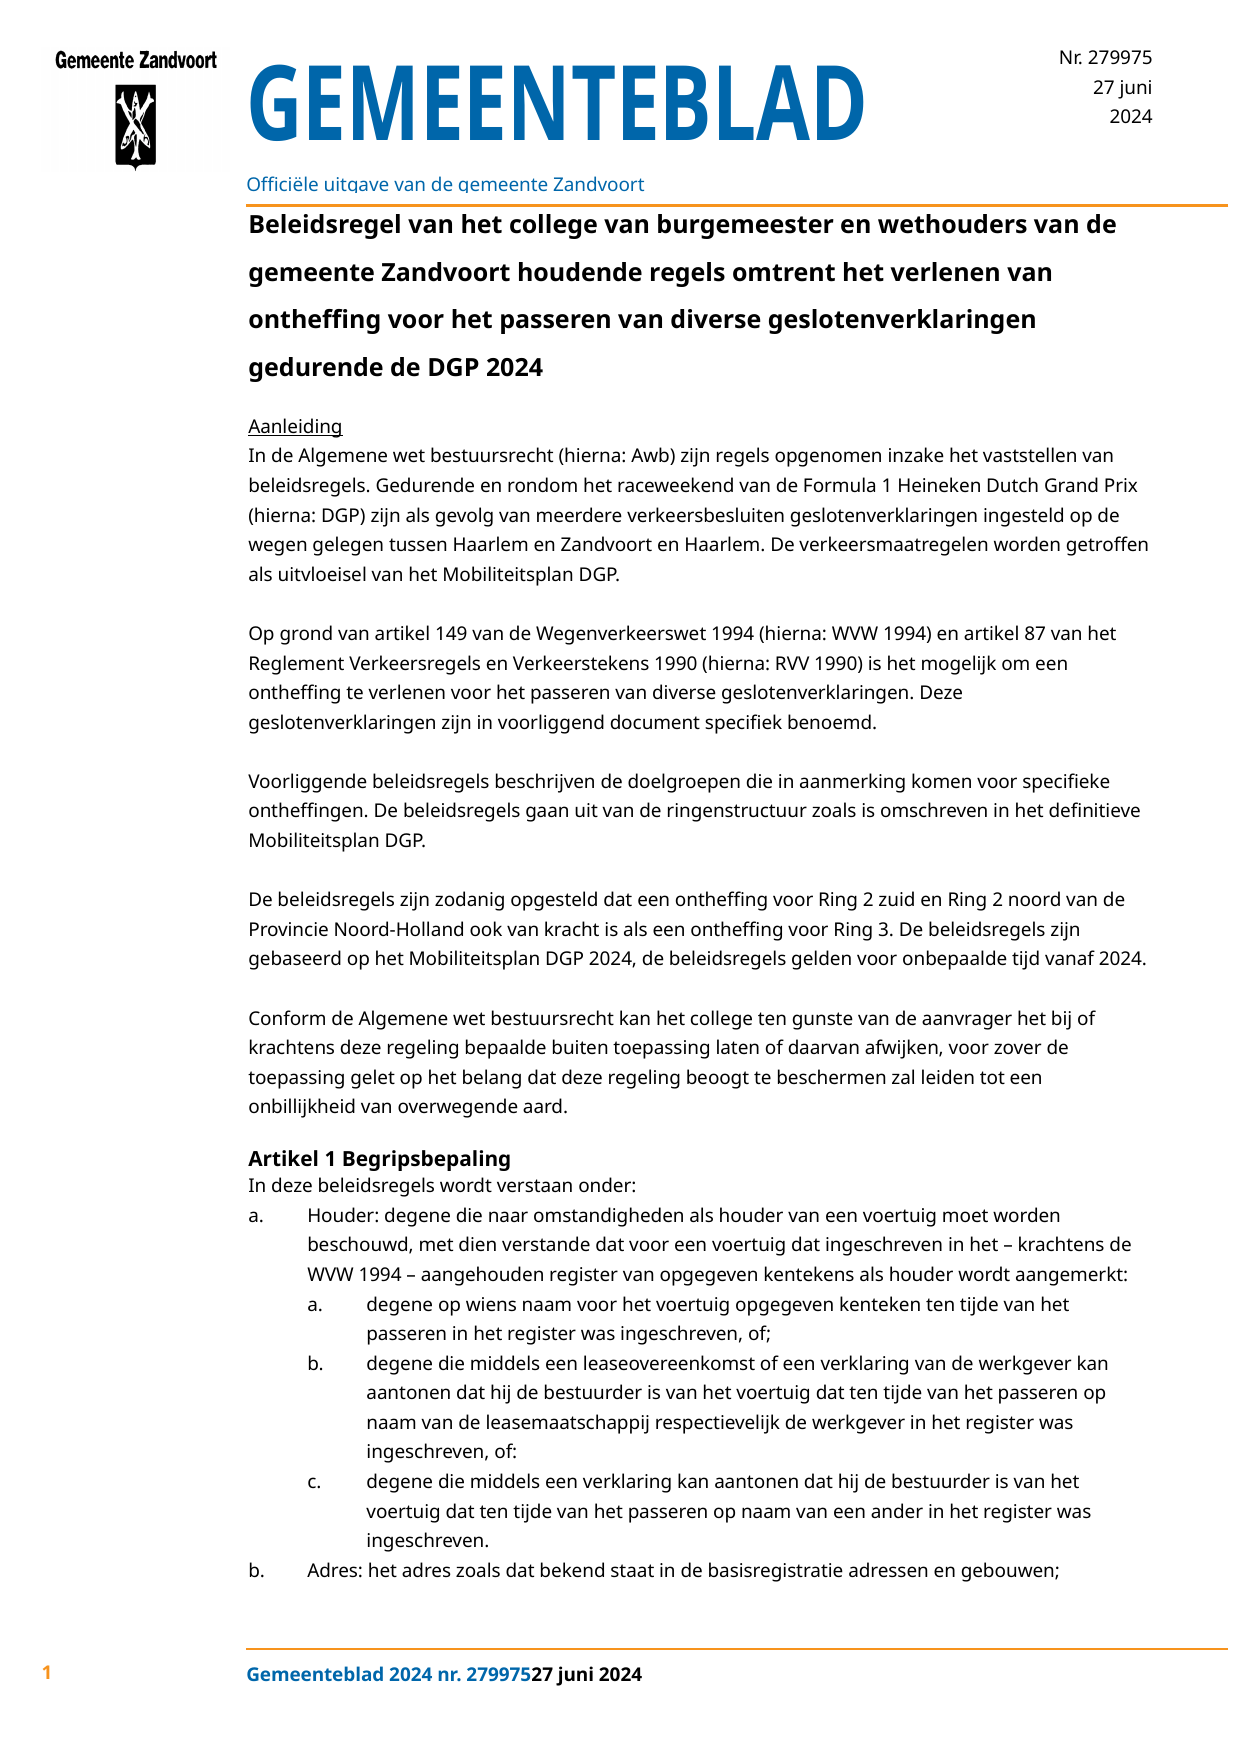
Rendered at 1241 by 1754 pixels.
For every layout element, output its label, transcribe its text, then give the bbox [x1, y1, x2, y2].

text In de Algemene wet bestuursrecht (hierna: Awb) zijn regels opgenomen inzake het vaststellen van beleidsregels. Gedurende en rondom het raceweekend van de Formula 1 Heineken Dutch Grand Prix (hierna: DGP) zijn als gevolg van meerdere verkeersbesluiten geslotenverklaringen ingesteld op de wegen gelegen tussen Haarlem en Zandvoort en Haarlem. De verkeersmaatregelen worden getroffen als uitvloeisel van het Mobiliteitsplan DGP. [248, 443, 1152, 587]
text Conform de Algemene wet bestuursrecht kan het college ten gunste van de aanvrager het bij of krachtens deze regeling bepaalde buiten toepassing laten of daarvan afwijken, voor zover de toepassing gelet op het belang dat deze regeling beoogt te beschermen zal leiden tot een onbillijkheid van overwegende aard. [248, 1005, 1152, 1119]
text Beleidsregel van het college van burgemeester en wethouders van de gemeente Zandvoort houdende regels omtrent het verlenen van ontheffing voor het passeren van diverse geslotenverklaringen gedurende de DGP 2024 [248, 207, 1152, 384]
picture [41, 47, 231, 172]
list Houder: degene die naar omstandigheden als houder van een voertuig moet worden beschouwd, met dien verstande dat voor een voertuig dat ingeschreven in het – krachtens de WVW 1994 – aangehouden register van opgegeven kentekens als houder wordt aangemerkt: [248, 1202, 1152, 1287]
list degene op wiens naam voor het voertuig opgegeven kenteken ten tijde van het passeren in het register was ingeschreven, of; [307, 1291, 1152, 1346]
list Adres: het adres zoals dat bekend staat in de basisregistratie adressen en gebouwen; [248, 1557, 1152, 1583]
text In deze beleidsregels wordt verstaan onder: [248, 1172, 1152, 1198]
text Voorliggende beleidsregels beschrijven de doelgroepen die in aanmerking komen voor specifieke ontheffingen. De beleidsregels gaan uit van de ringenstructuur zoals is omschreven in het definitieve Mobiliteitsplan DGP. [248, 768, 1152, 853]
text De beleidsregels zijn zodanig opgesteld dat een ontheffing voor Ring 2 zuid en Ring 2 noord van de Provincie Noord-Holland ook van kracht is als een ontheffing voor Ring 3. De beleidsregels zijn gebaseerd op het Mobiliteitsplan DGP 2024, de beleidsregels gelden voor onbepaalde tijd vanaf 2024. [248, 886, 1152, 971]
list degene die middels een leaseovereenkomst of een verklaring van de werkgever kan aantonen dat hij de bestuurder is van het voertuig dat ten tijde van het passeren op naam van de leasemaatschappij respectievelijk de werkgever in het register was ingeschreven, of: [307, 1350, 1152, 1464]
list degene die middels een verklaring kan aantonen dat hij de bestuurder is van het voertuig dat ten tijde van het passeren op naam van een ander in het register was ingeschreven. [307, 1468, 1152, 1553]
text Aanleiding [248, 413, 1152, 439]
text Op grond van artikel 149 van de Wegenverkeerswet 1994 (hierna: WVW 1994) en artikel 87 van het Reglement Verkeersregels en Verkeerstekens 1990 (hierna: RVV 1990) is het mogelijk om een ontheffing te verlenen voor het passeren van diverse geslotenverklaringen. Deze geslotenverklaringen zijn in voorliggend document specifiek benoemd. [248, 620, 1152, 735]
text Artikel 1 Begripsbepaling [248, 1144, 1152, 1172]
